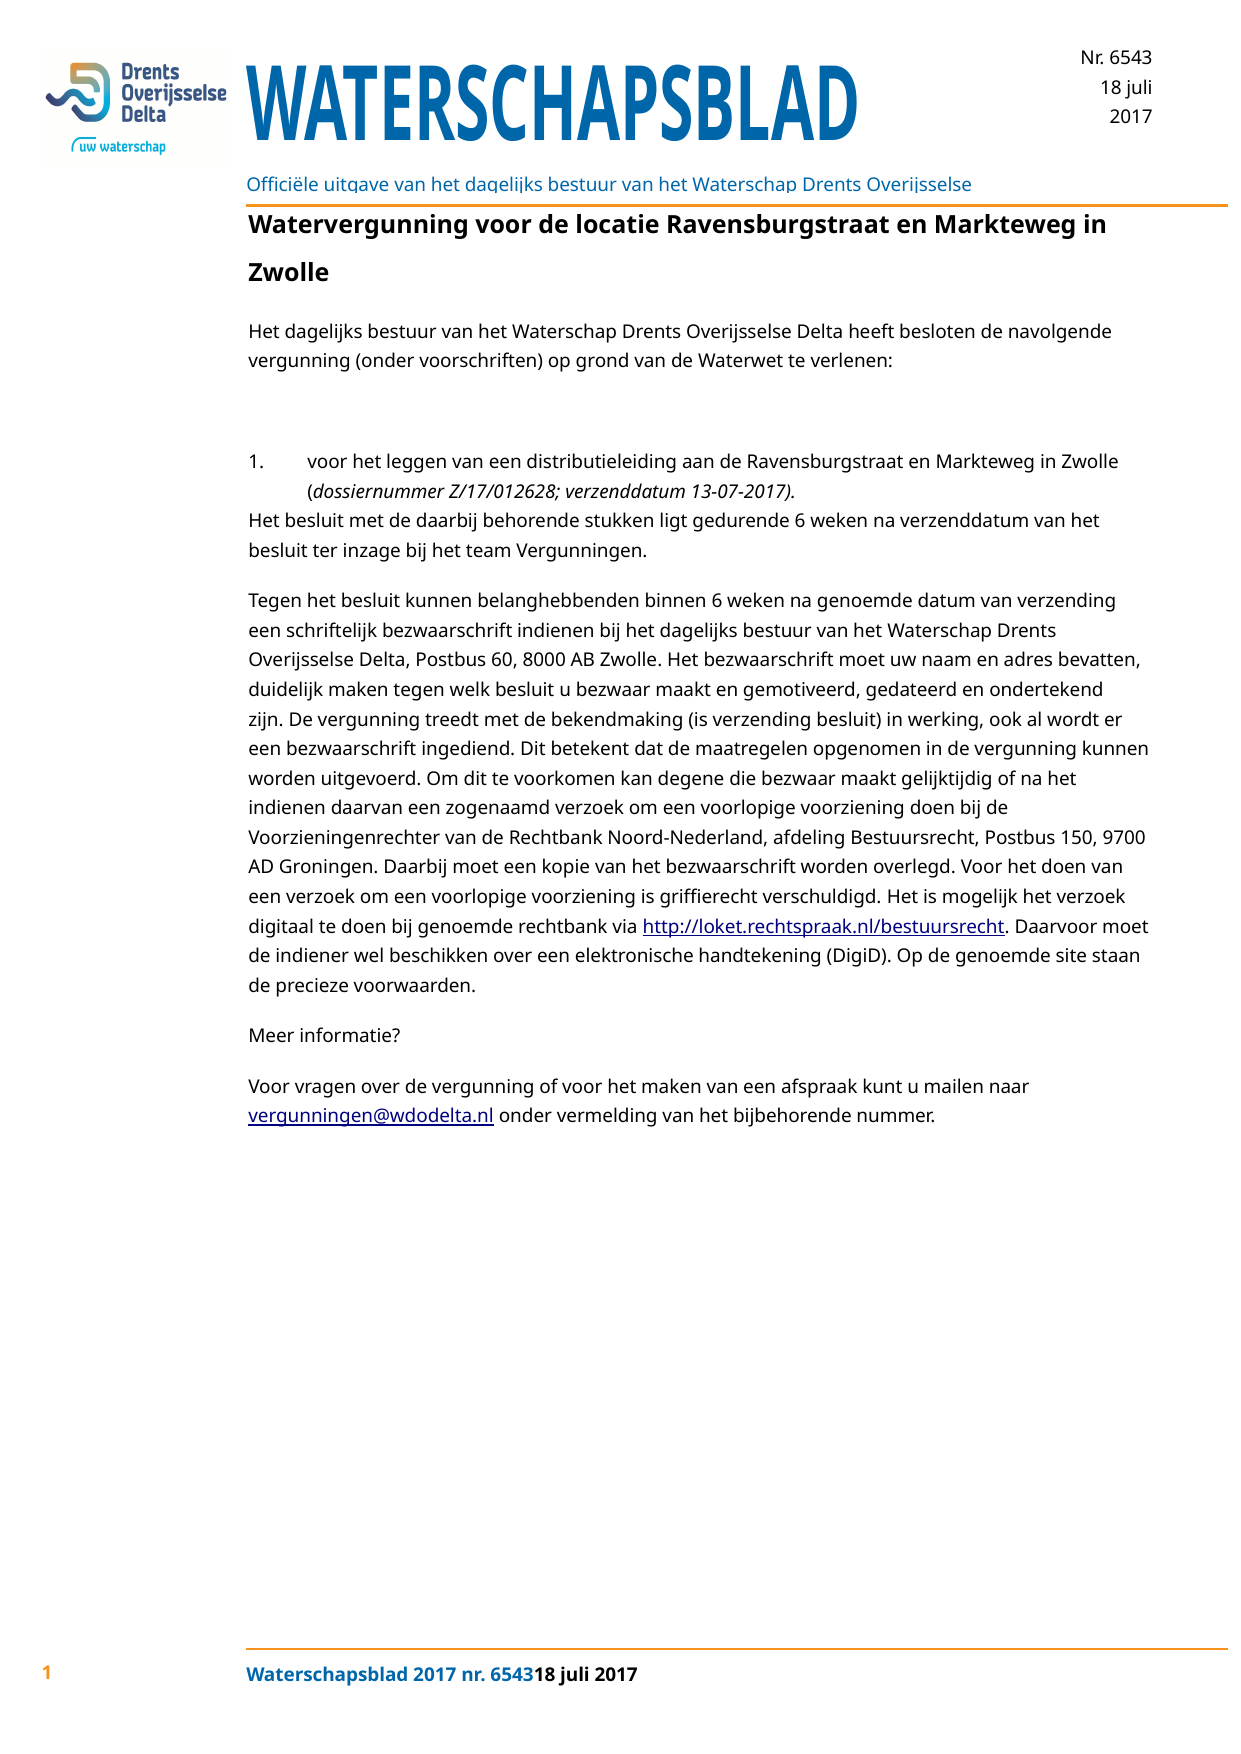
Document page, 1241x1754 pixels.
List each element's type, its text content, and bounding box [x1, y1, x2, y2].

list voor het leggen van een distributieleiding aan de Ravensburgstraat en Markteweg in Zwolle (dossiernummer Z/17/012628; verzenddatum 13-07-2017). [248, 448, 1152, 504]
text Tegen het besluit kunnen belanghebbenden binnen 6 weken na genoemde datum van verzending een schriftelijk bezwaarschrift indienen bij het dagelijks bestuur van het Waterschap Drents Overijsselse Delta, Postbus 60, 8000 AB Zwolle. Het bezwaarschrift moet uw naam en adres bevatten, duidelijk maken tegen welk besluit u bezwaar maakt en gemotiveerd, gedateerd en ondertekend zijn. De vergunning treedt met de bekendmaking (is verzending besluit) in werking, ook al wordt er een bezwaarschrift ingediend. Dit betekent dat de maatregelen opgenomen in de vergunning kunnen worden uitgevoerd. Om dit te voorkomen kan degene die bezwaar maakt gelijktijdig of na het indienen daarvan een zogenaamd verzoek om een voorlopige voorziening doen bij de Voorzieningenrechter van de Rechtbank Noord-Nederland, afdeling Bestuursrecht, Postbus 150, 9700 AD Groningen. Daarbij moet een kopie van het bezwaarschrift worden overlegd. Voor het doen van een verzoek om een voorlopige voorziening is griffierecht verschuldigd. Het is mogelijk het verzoek digitaal te doen bij genoemde rechtbank via http://loket.rechtspraak.nl/bestuursrecht. Daarvoor moet de indiener wel beschikken over een elektronische handtekening (DigiD). Op de genoemde site staan de precieze voorwaarden. [248, 587, 1152, 998]
text Watervergunning voor de locatie Ravensburgstraat en Markteweg in Zwolle [248, 207, 1152, 288]
text Het besluit met de daarbij behorende stukken ligt gedurende 6 weken na verzenddatum van het besluit ter inzage bij het team Vergunningen. [248, 507, 1152, 563]
picture [41, 47, 231, 172]
text Voor vragen over de vergunning of voor het maken van een afspraak kunt u mailen naar vergunningen@wdodelta.nl onder vermelding van het bijbehorende nummer. [248, 1073, 1152, 1128]
text Het dagelijks bestuur van het Waterschap Drents Overijsselse Delta heeft besloten de navolgende vergunning (onder voorschriften) op grond van de Waterwet te verlenen: [248, 318, 1152, 373]
text Meer informatie? [248, 1022, 1152, 1048]
